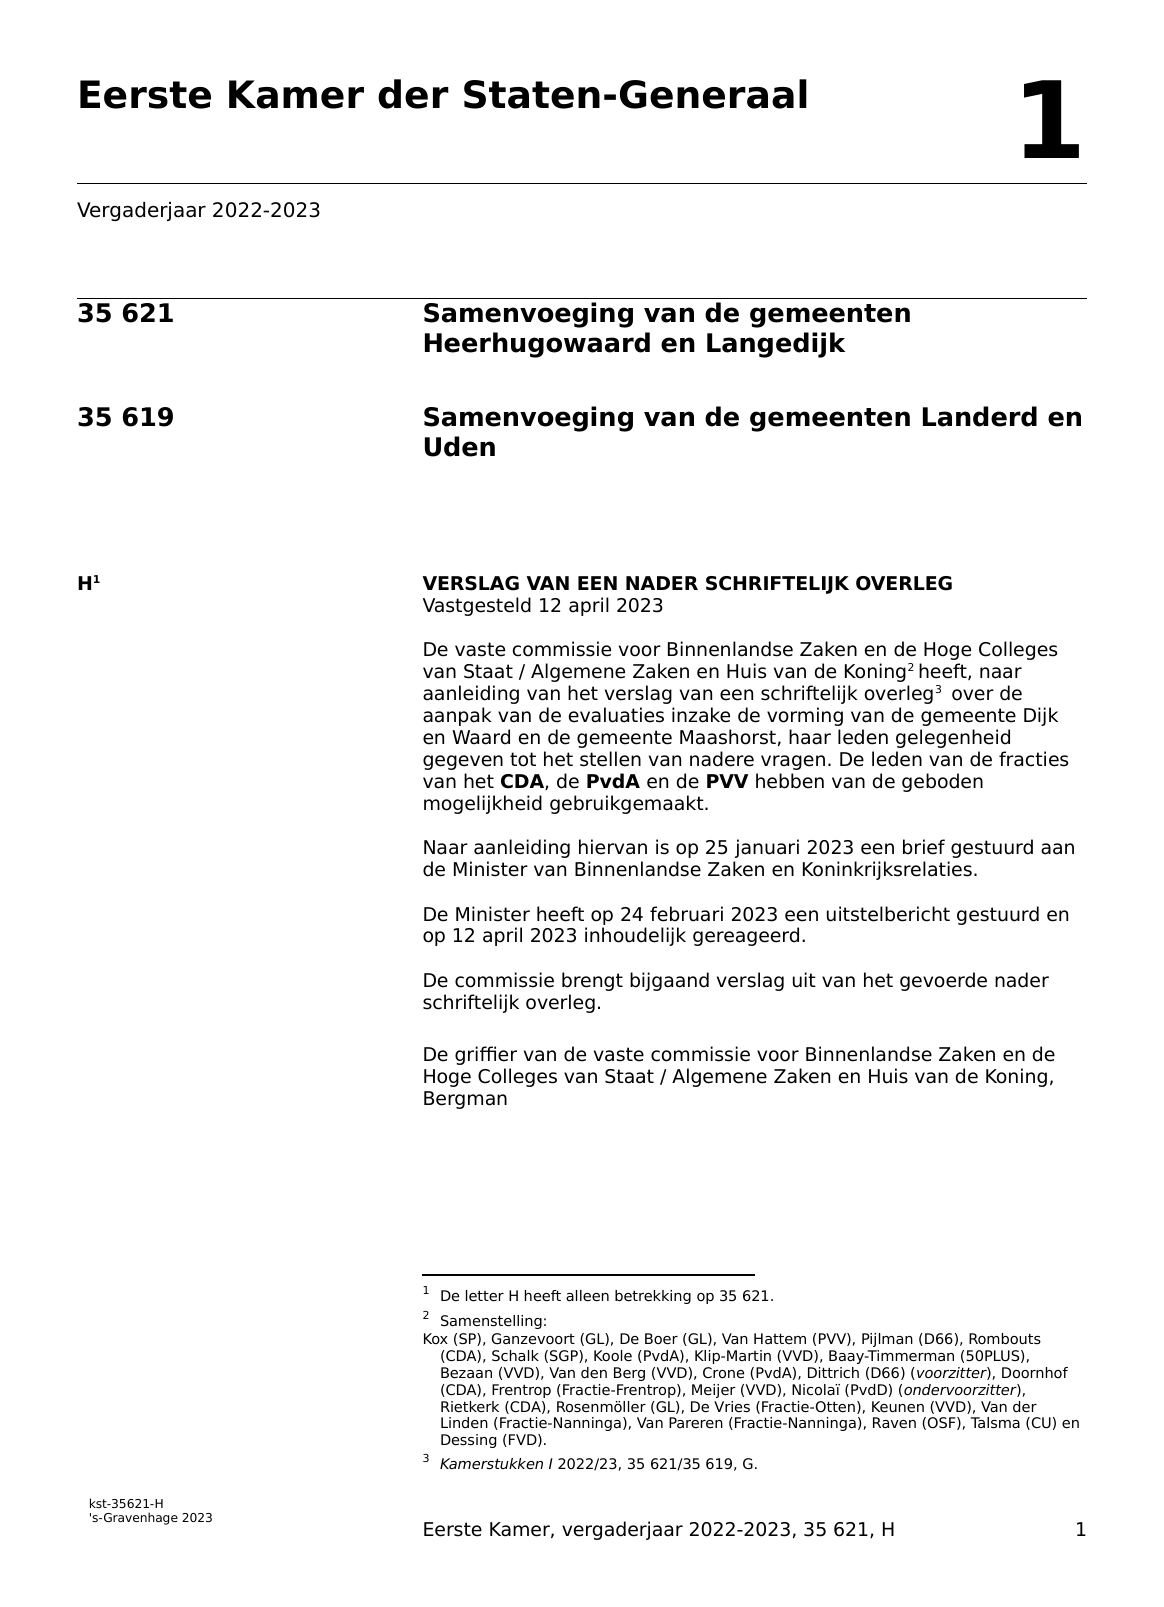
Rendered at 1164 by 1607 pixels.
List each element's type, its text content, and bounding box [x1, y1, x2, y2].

text Kox (SP), Ganzevoort (GL), De Boer (GL), Van Hattem (PVV), Pijlman (D66), Rombouts (CDA), Schalk (SGP), Koole (PvdA), Klip-Martin (VVD), Baay-Timmerman (50PLUS), Bezaan (VVD), Van den Berg (VVD), Crone (PvdA), Dittrich (D66) (voorzitter), Doornhof (CDA), Frentrop (Fractie-Frentrop), Meijer (VVD), Nicolaï (PvdD) (ondervoorzitter), Rietkerk (CDA), Rosenmöller (GL), De Vries (Fractie-Otten), Keunen (VVD), Van der Linden (Fractie-Nanninga), Van Pareren (Fractie-Nanninga), Raven (OSF), Talsma (CU) en Dessing (FVD). [422, 1331, 1087, 1449]
table_header 1 [886, 59, 1087, 183]
table_header Eerste Kamer der Staten-Generaal [77, 59, 886, 183]
text Kamerstukken I 2022/23, 35 621/35 619, G. [422, 1452, 1087, 1474]
table_cell Vergaderjaar 2022-2023 [77, 184, 1087, 298]
text Naar aanleiding hiervan is op 25 januari 2023 een brief gestuurd aan de Minister van Binnenlandse Zaken en Koninkrijksrelaties. [422, 837, 1087, 881]
subtitle 35 621 Samenvoeging van de gemeenten Heerhugowaard en Langedijk [77, 299, 1087, 358]
text kst-35621-H [88, 1497, 323, 1511]
text De commissie brengt bijgaand verslag uit van het gevoerde nader schriftelijk overleg. [422, 969, 1087, 1013]
subtitle 35 619 Samenvoeging van de gemeenten Landerd en Uden [77, 403, 1087, 462]
text Vastgesteld 12 april 2023 [422, 595, 1087, 617]
text De Minister heeft op 24 februari 2023 een uitstelbericht gestuurd en op 12 april 2023 inhoudelijk gereageerd. [422, 903, 1087, 947]
subtitle H VERSLAG VAN EEN NADER SCHRIFTELIJK OVERLEG [77, 573, 1087, 595]
text 's-Gravenhage 2023 [88, 1511, 323, 1525]
text Samenstelling: [422, 1309, 1087, 1331]
text De letter H heeft alleen betrekking op 35 621. [422, 1284, 1087, 1306]
text De griffier van de vaste commissie voor Binnenlandse Zaken en de Hoge Colleges van Staat / Algemene Zaken en Huis van de Koning, Bergman [422, 1043, 1087, 1109]
text De vaste commissie voor Binnenlandse Zaken en de Hoge Colleges van Staat / Algemene Zaken en Huis van de Koningheeft, naar aanleiding van het verslag van een schriftelijk overleg over de aanpak van de evaluaties inzake de vorming van de gemeente Dijk en Waard en de gemeente Maashorst, haar leden gelegenheid gegeven tot het stellen van nadere vragen. De leden van de fracties van het CDA, de PvdA en de PVV hebben van de geboden mogelijkheid gebruikgemaakt. [422, 639, 1087, 815]
